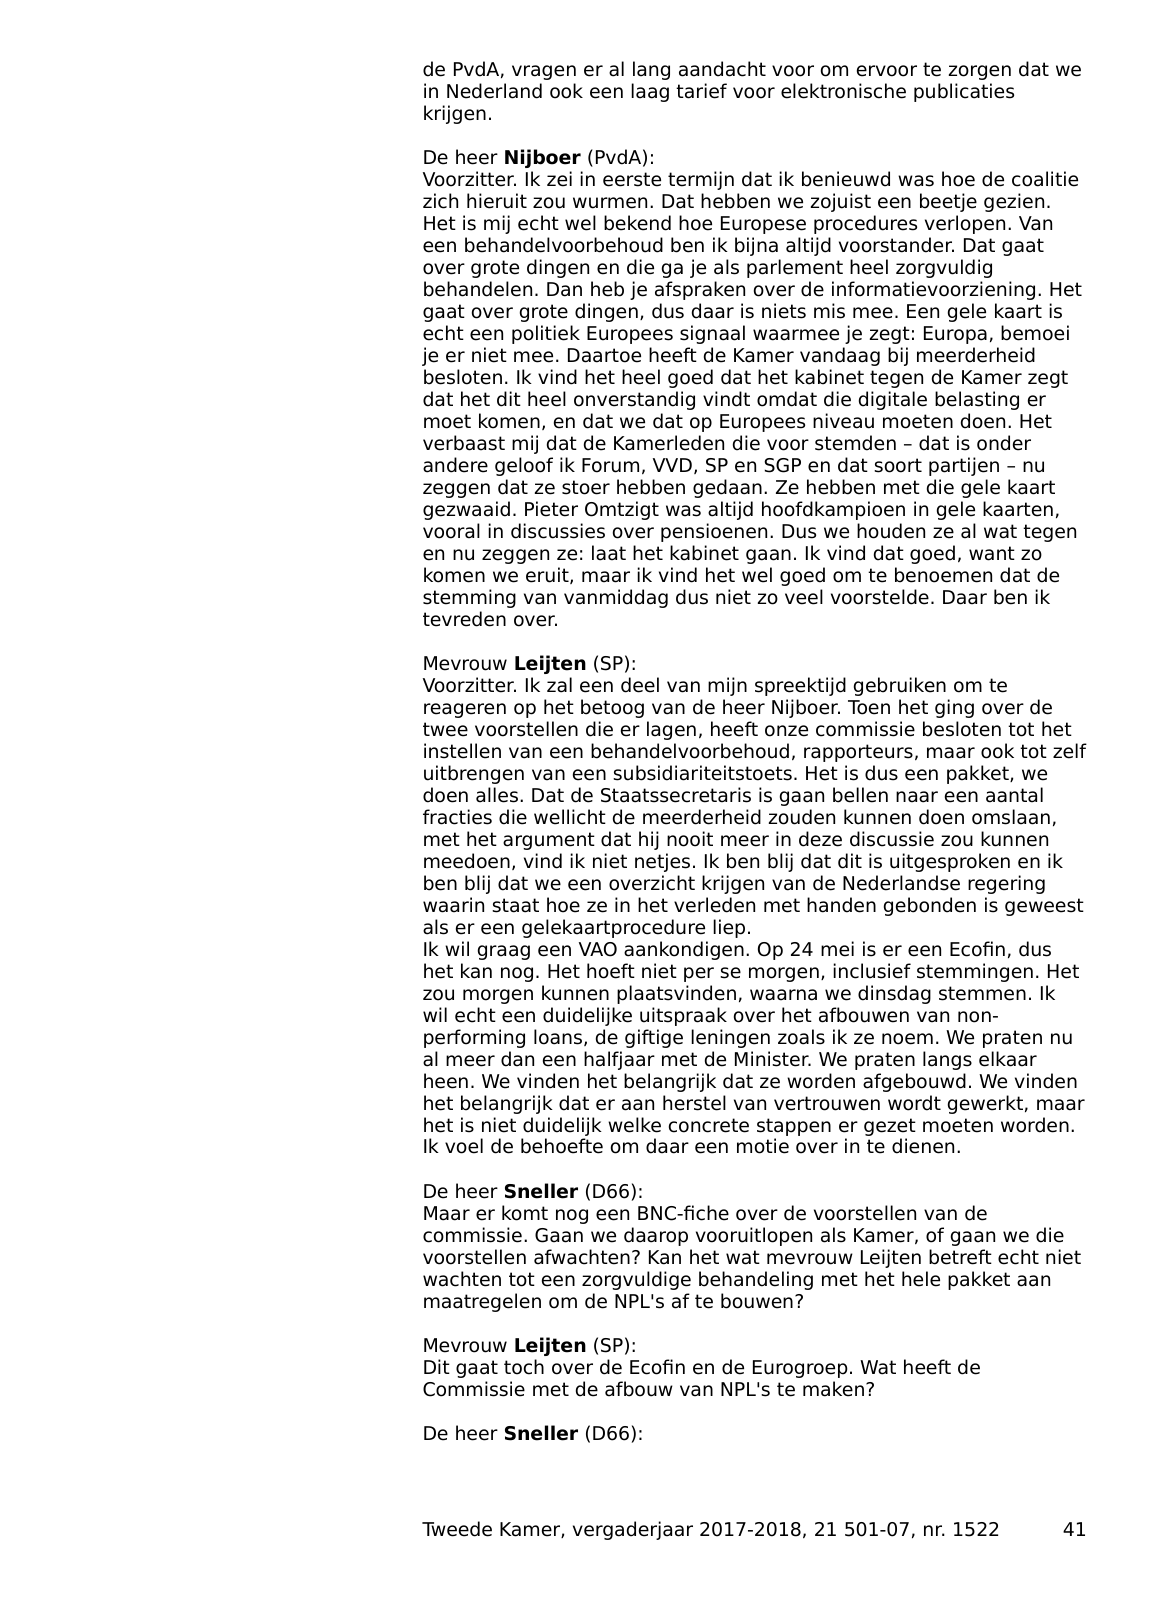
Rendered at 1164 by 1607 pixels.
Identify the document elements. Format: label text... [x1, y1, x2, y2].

text Mevrouw Leijten (SP): [422, 653, 1087, 675]
text Mevrouw Leijten (SP): [422, 1335, 1087, 1357]
text Voorzitter. Ik zei in eerste termijn dat ik benieuwd was hoe de coalitie zich hieruit zou wurmen. Dat hebben we zojuist een beetje gezien. Het is mij echt wel bekend hoe Europese procedures verlopen. Van een behandelvoorbehoud ben ik bijna altijd voorstander. Dat gaat over grote dingen en die ga je als parlement heel zorgvuldig behandelen. Dan heb je afspraken over de informatievoorziening. Het gaat over grote dingen, dus daar is niets mis mee. Een gele kaart is echt een politiek Europees signaal waarmee je zegt: Europa, bemoei je er niet mee. Daartoe heeft de Kamer vandaag bij meerderheid besloten. Ik vind het heel goed dat het kabinet tegen de Kamer zegt dat het dit heel onverstandig vindt omdat die digitale belasting er moet komen, en dat we dat op Europees niveau moeten doen. Het verbaast mij dat de Kamerleden die voor stemden – dat is onder andere geloof ik Forum, VVD, SP en SGP en dat soort partijen – nu zeggen dat ze stoer hebben gedaan. Ze hebben met die gele kaart gezwaaid. Pieter Omtzigt was altijd hoofdkampioen in gele kaarten, vooral in discussies over pensioenen. Dus we houden ze al wat tegen en nu zeggen ze: laat het kabinet gaan. Ik vind dat goed, want zo komen we eruit, maar ik vind het wel goed om te benoemen dat de stemming van vanmiddag dus niet zo veel voorstelde. Daar ben ik tevreden over. [422, 169, 1087, 631]
text Dit gaat toch over de Ecofin en de Eurogroep. Wat heeft de Commissie met de afbouw van NPL's te maken? [422, 1357, 1087, 1401]
text Maar er komt nog een BNC-fiche over de voorstellen van de commissie. Gaan we daarop vooruitlopen als Kamer, of gaan we die voorstellen afwachten? Kan het wat mevrouw Leijten betreft echt niet wachten tot een zorgvuldige behandeling met het hele pakket aan maatregelen om de NPL's af te bouwen? [422, 1203, 1087, 1312]
text De heer Nijboer (PvdA): [422, 147, 1087, 169]
text De heer Sneller (D66): [422, 1181, 1087, 1203]
text Ik wil graag een VAO aankondigen. Op 24 mei is er een Ecofin, dus het kan nog. Het hoeft niet per se morgen, inclusief stemmingen. Het zou morgen kunnen plaatsvinden, waarna we dinsdag stemmen. Ik wil echt een duidelijke uitspraak over het afbouwen van non-performing loans, de giftige leningen zoals ik ze noem. We praten nu al meer dan een halfjaar met de Minister. We praten langs elkaar heen. We vinden het belangrijk dat ze worden afgebouwd. We vinden het belangrijk dat er aan herstel van vertrouwen wordt gewerkt, maar het is niet duidelijk welke concrete stappen er gezet moeten worden. Ik voel de behoefte om daar een motie over in te dienen. [422, 939, 1087, 1158]
text de PvdA, vragen er al lang aandacht voor om ervoor te zorgen dat we in Nederland ook een laag tarief voor elektronische publicaties krijgen. [422, 59, 1087, 125]
text Voorzitter. Ik zal een deel van mijn spreektijd gebruiken om te reageren op het betoog van de heer Nijboer. Toen het ging over de twee voorstellen die er lagen, heeft onze commissie besloten tot het instellen van een behandelvoorbehoud, rapporteurs, maar ook tot zelf uitbrengen van een subsidiariteitstoets. Het is dus een pakket, we doen alles. Dat de Staatssecretaris is gaan bellen naar een aantal fracties die wellicht de meerderheid zouden kunnen doen omslaan, met het argument dat hij nooit meer in deze discussie zou kunnen meedoen, vind ik niet netjes. Ik ben blij dat dit is uitgesproken en ik ben blij dat we een overzicht krijgen van de Nederlandse regering waarin staat hoe ze in het verleden met handen gebonden is geweest als er een gelekaartprocedure liep. [422, 675, 1087, 939]
text De heer Sneller (D66): [422, 1423, 1087, 1445]
